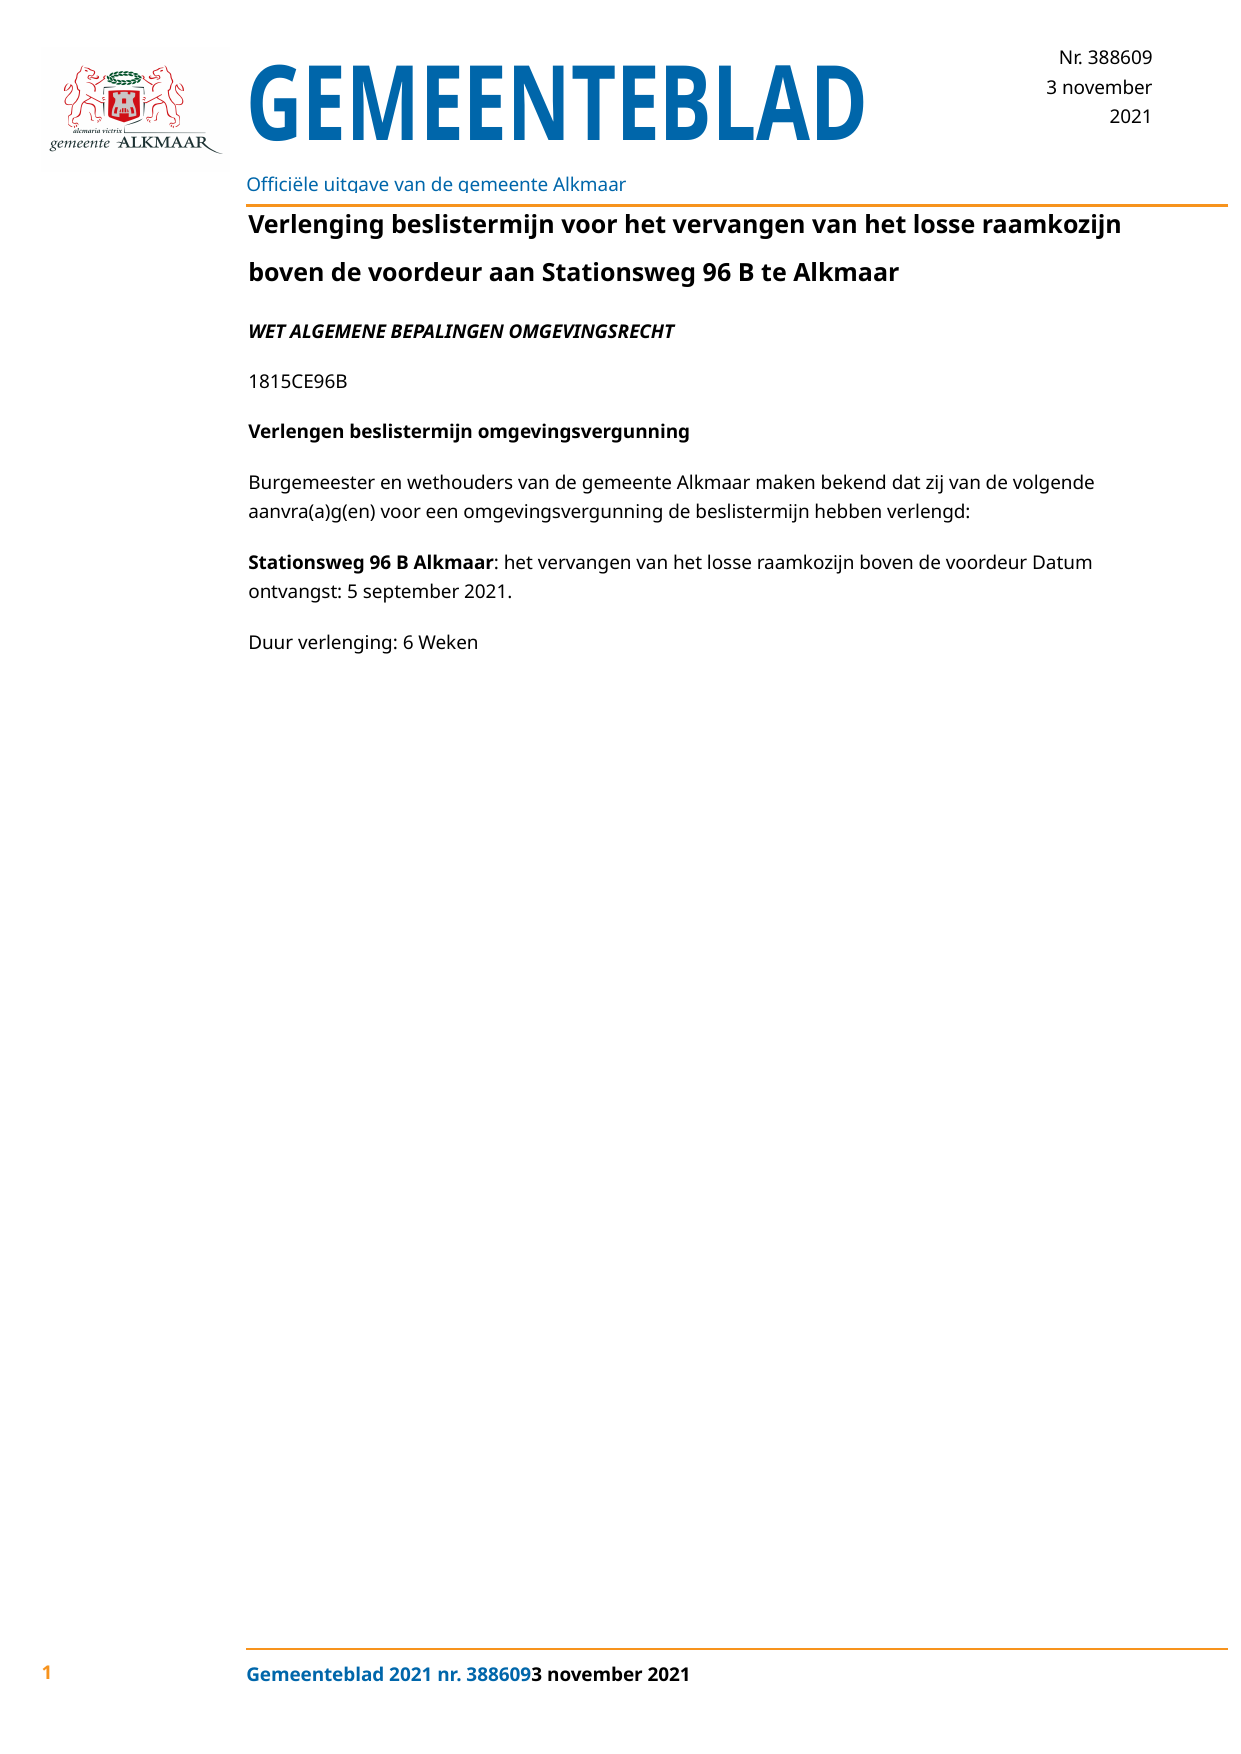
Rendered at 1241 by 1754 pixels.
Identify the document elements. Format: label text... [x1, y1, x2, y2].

text Verlengen beslistermijn omgevingsvergunning [248, 419, 1152, 444]
text Burgemeester en wethouders van de gemeente Alkmaar maken bekend dat zij van de volgende aanvra(a)g(en) voor een omgevingsvergunning de beslistermijn hebben verlengd: [248, 469, 1152, 524]
text Verlenging beslistermijn voor het vervangen van het losse raamkozijn boven de voordeur aan Stationsweg 96 B te Alkmaar [248, 207, 1152, 288]
text Stationsweg 96 B Alkmaar: het vervangen van het losse raamkozijn boven de voordeur Datum ontvangst: 5 september 2021. [248, 549, 1152, 604]
text 1815CE96B [248, 368, 1152, 394]
text Duur verlenging: 6 Weken [248, 629, 1152, 655]
picture [41, 47, 231, 172]
text WET ALGEMENE BEPALINGEN OMGEVINGSRECHT [248, 318, 1152, 344]
